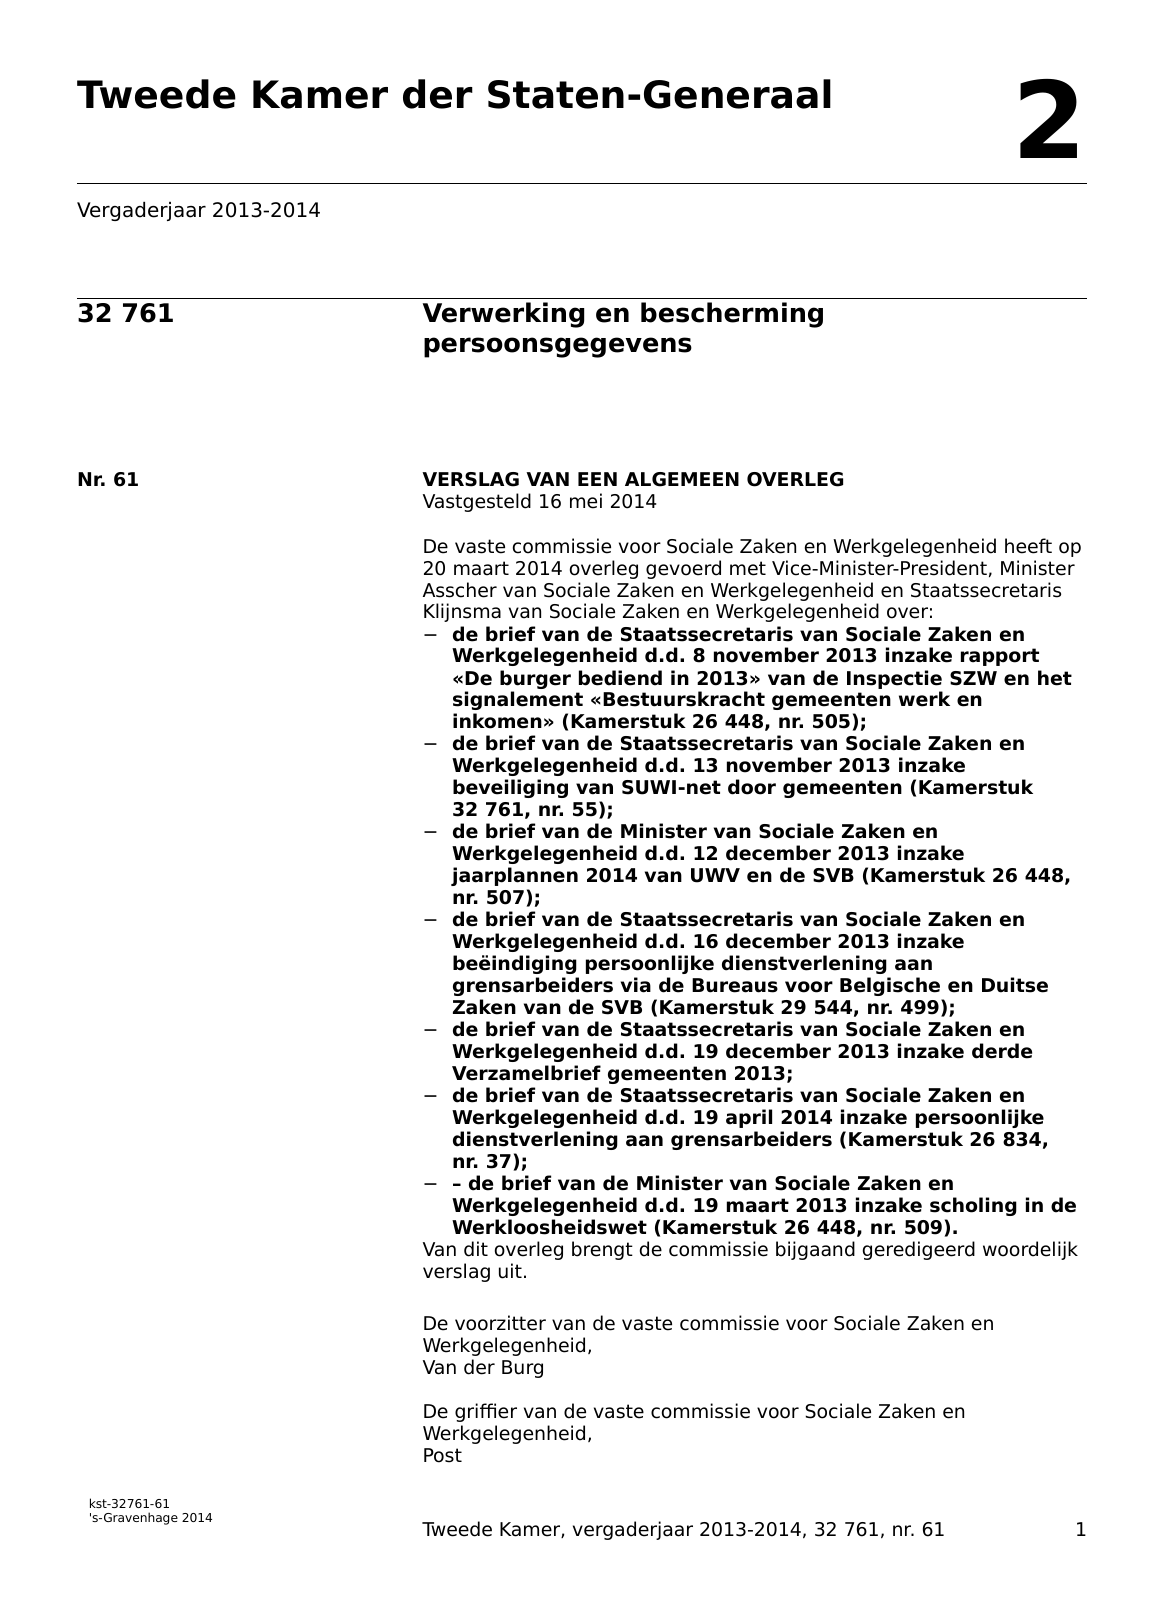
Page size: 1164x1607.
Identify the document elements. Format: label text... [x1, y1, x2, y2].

table_cell Vergaderjaar 2013-2014 [77, 184, 1087, 298]
text De vaste commissie voor Sociale Zaken en Werkgelegenheid heeft op 20 maart 2014 overleg gevoerd met Vice-Minister-President, Minister Asscher van Sociale Zaken en Werkgelegenheid en Staatssecretaris Klijnsma van Sociale Zaken en Werkgelegenheid over: [422, 536, 1087, 623]
text Vastgesteld 16 mei 2014 [422, 491, 1087, 513]
text − de brief van de Staatssecretaris van Sociale Zaken en Werkgelegenheid d.d. 19 december 2013 inzake derde Verzamelbrief gemeenten 2013; [422, 1019, 1087, 1085]
text De griffier van de vaste commissie voor Sociale Zaken en Werkgelegenheid, Post [422, 1401, 1087, 1467]
subtitle Nr. 61 VERSLAG VAN EEN ALGEMEEN OVERLEG [77, 469, 1087, 491]
text − – de brief van de Minister van Sociale Zaken en Werkgelegenheid d.d. 19 maart 2013 inzake scholing in de Werkloosheidswet (Kamerstuk 26 448, nr. 509). [422, 1173, 1087, 1239]
text 's-Gravenhage 2014 [88, 1511, 323, 1525]
subtitle 32 761 Verwerking en bescherming persoonsgegevens [77, 299, 1087, 358]
text Van dit overleg brengt de commissie bijgaand geredigeerd woordelijk verslag uit. [422, 1239, 1087, 1283]
table_header Tweede Kamer der Staten-Generaal [77, 59, 886, 183]
text − de brief van de Staatssecretaris van Sociale Zaken en Werkgelegenheid d.d. 19 april 2014 inzake persoonlijke dienstverlening aan grensarbeiders (Kamerstuk 26 834, nr. 37); [422, 1085, 1087, 1173]
text − de brief van de Staatssecretaris van Sociale Zaken en Werkgelegenheid d.d. 13 november 2013 inzake beveiliging van SUWI-net door gemeenten (Kamerstuk 32 761, nr. 55); [422, 733, 1087, 821]
table_header 2 [886, 59, 1087, 183]
text kst-32761-61 [88, 1497, 323, 1511]
text − de brief van de Staatssecretaris van Sociale Zaken en Werkgelegenheid d.d. 8 november 2013 inzake rapport «De burger bediend in 2013» van de Inspectie SZW en het signalement «Bestuurskracht gemeenten werk en inkomen» (Kamerstuk 26 448, nr. 505); [422, 623, 1087, 733]
text − de brief van de Minister van Sociale Zaken en Werkgelegenheid d.d. 12 december 2013 inzake jaarplannen 2014 van UWV en de SVB (Kamerstuk 26 448, nr. 507); [422, 821, 1087, 909]
text − de brief van de Staatssecretaris van Sociale Zaken en Werkgelegenheid d.d. 16 december 2013 inzake beëindiging persoonlijke dienstverlening aan grensarbeiders via de Bureaus voor Belgische en Duitse Zaken van de SVB (Kamerstuk 29 544, nr. 499); [422, 909, 1087, 1019]
text De voorzitter van de vaste commissie voor Sociale Zaken en Werkgelegenheid, Van der Burg [422, 1313, 1087, 1379]
